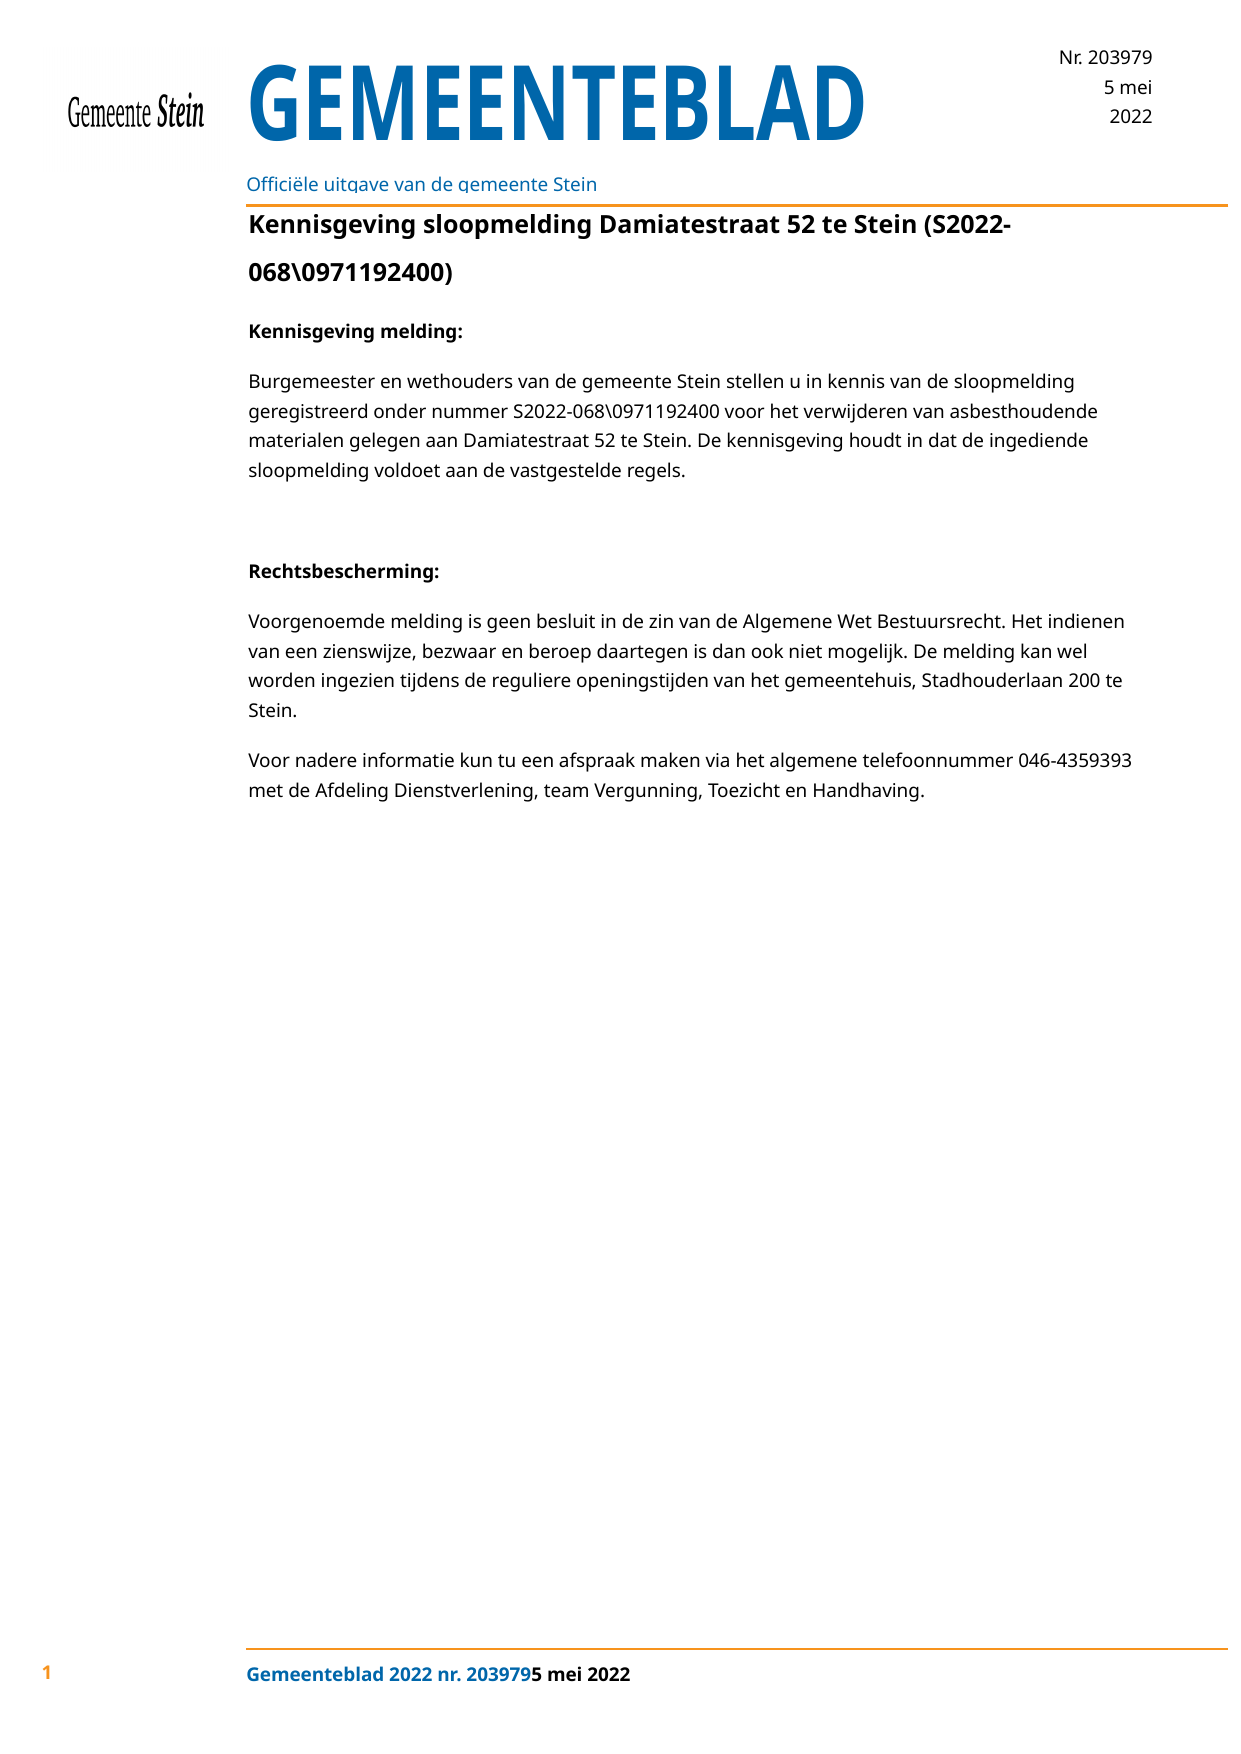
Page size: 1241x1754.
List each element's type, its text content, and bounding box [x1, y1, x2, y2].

text Rechtsbescherming: [248, 558, 1152, 584]
text Kennisgeving sloopmelding Damiatestraat 52 te Stein (S2022-068\0971192400) [248, 207, 1152, 288]
text Burgemeester en wethouders van de gemeente Stein stellen u in kennis van de sloopmelding geregistreerd onder nummer S2022-068\0971192400 voor het verwijderen van asbesthoudende materialen gelegen aan Damiatestraat 52 te Stein. De kennisgeving houdt in dat de ingediende sloopmelding voldoet aan de vastgestelde regels. [248, 368, 1152, 483]
text Kennisgeving melding: [248, 318, 1152, 344]
text Voorgenoemde melding is geen besluit in de zin van de Algemene Wet Bestuursrecht. Het indienen van een zienswijze, bezwaar en beroep daartegen is dan ook niet mogelijk. De melding kan wel worden ingezien tijdens de reguliere openingstijden van het gemeentehuis, Stadhouderlaan 200 te Stein. [248, 608, 1152, 723]
picture [41, 47, 231, 172]
text Voor nadere informatie kun tu een afspraak maken via het algemene telefoonnummer 046-4359393 met de Afdeling Dienstverlening, team Vergunning, Toezicht en Handhaving. [248, 747, 1152, 803]
